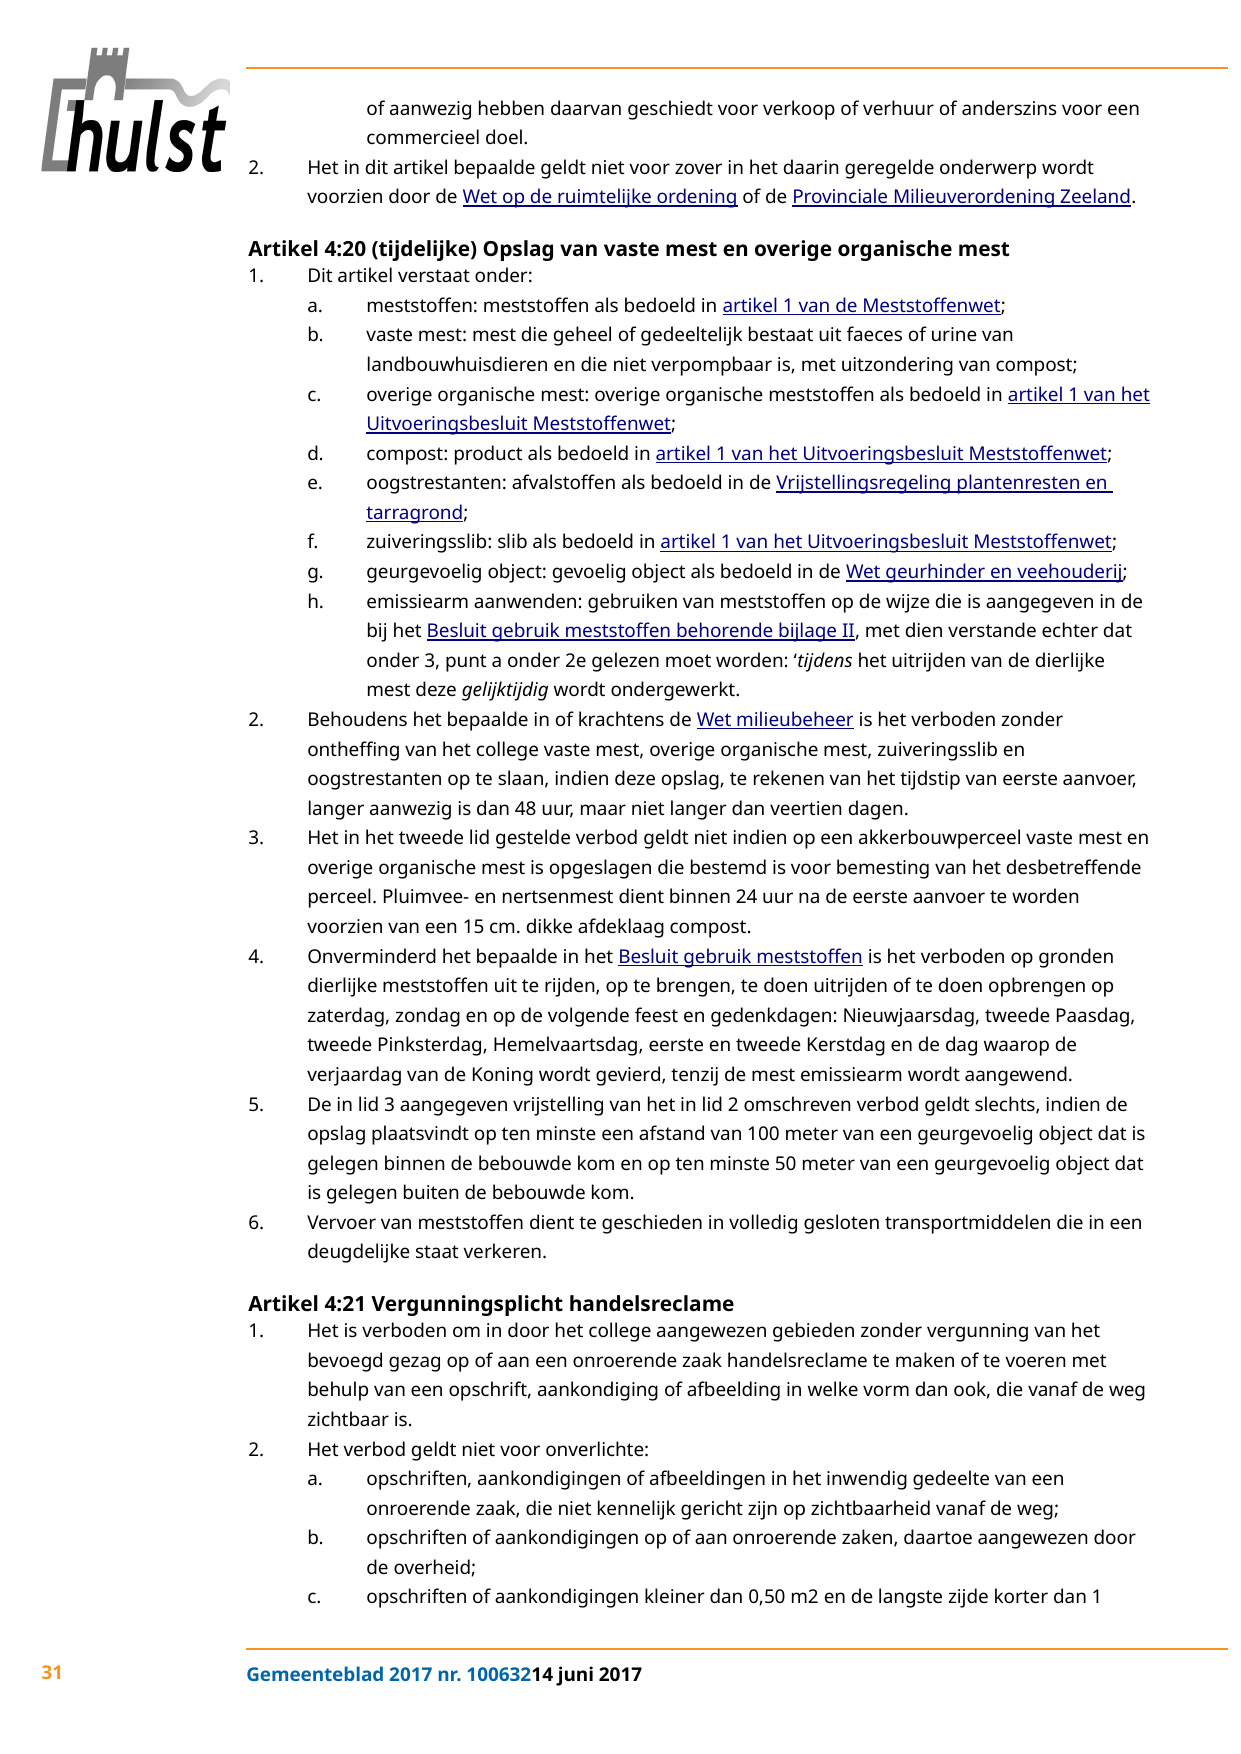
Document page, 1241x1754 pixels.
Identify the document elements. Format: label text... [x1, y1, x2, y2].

list compost: product als bedoeld in artikel 1 van het Uitvoeringsbesluit Meststoffenwet; [307, 440, 1152, 466]
list Het in het tweede lid gestelde verbod geldt niet indien op een akkerbouwperceel vaste mest en overige organische mest is opgeslagen die bestemd is voor bemesting van het desbetreffende perceel. Pluimvee- en nertsenmest dient binnen 24 uur na de eerste aanvoer te worden voorzien van een 15 cm. dikke afdeklaag compost. [248, 824, 1152, 939]
list Behoudens het bepaalde in of krachtens de Wet milieubeheer is het verboden zonder ontheffing van het college vaste mest, overige organische mest, zuiveringsslib en oogstrestanten op te slaan, indien deze opslag, te rekenen van het tijdstip van eerste aanvoer, langer aanwezig is dan 48 uur, maar niet langer dan veertien dagen. [248, 706, 1152, 821]
list opschriften of aankondigingen op of aan onroerende zaken, daartoe aangewezen door de overheid; [307, 1524, 1152, 1580]
text Artikel 4:21 Vergunningsplicht handelsreclame [248, 1289, 1152, 1317]
list Het verbod geldt niet voor onverlichte: [248, 1436, 1152, 1462]
picture [41, 47, 231, 172]
list vaste mest: mest die geheel of gedeeltelijk bestaat uit faeces of urine van landbouwhuisdieren en die niet verpompbaar is, met uitzondering van compost; [307, 322, 1152, 377]
list overige organische mest: overige organische meststoffen als bedoeld in artikel 1 van het Uitvoeringsbesluit Meststoffenwet; [307, 381, 1152, 436]
list Vervoer van meststoffen dient te geschieden in volledig gesloten transportmiddelen die in een deugdelijke staat verkeren. [248, 1209, 1152, 1264]
list geurgevoelig object: gevoelig object als bedoeld in de Wet geurhinder en veehouderij; [307, 558, 1152, 584]
list oogstrestanten: afvalstoffen als bedoeld in de Vrijstellingsregeling plantenresten en tarragrond; [307, 469, 1152, 525]
list Onverminderd het bepaalde in het Besluit gebruik meststoffen is het verboden op gronden dierlijke meststoffen uit te rijden, op te brengen, te doen uitrijden of te doen opbrengen op zaterdag, zondag en op de volgende feest en gedenkdagen: Nieuwjaarsdag, tweede Paasdag, tweede Pinksterdag, Hemelvaartsdag, eerste en tweede Kerstdag en de dag waarop de verjaardag van de Koning wordt gevierd, tenzij de mest emissiearm wordt aangewend. [248, 943, 1152, 1087]
list opschriften, aankondigingen of afbeeldingen in het inwendig gedeelte van een onroerende zaak, die niet kennelijk gericht zijn op zichtbaarheid vanaf de weg; [307, 1465, 1152, 1521]
list De in lid 3 aangegeven vrijstelling van het in lid 2 omschreven verbod geldt slechts, indien de opslag plaatsvindt op ten minste een afstand van 100 meter van een geurgevoelig object dat is gelegen binnen de bebouwde kom en op ten minste 50 meter van een geurgevoelig object dat is gelegen buiten de bebouwde kom. [248, 1091, 1152, 1205]
list emissiearm aanwenden: gebruiken van meststoffen op de wijze die is aangegeven in de bij het Besluit gebruik meststoffen behorende bijlage II, met dien verstande echter dat onder 3, punt a onder 2e gelezen moet worden: ‘tijdens het uitrijden van de dierlijke mest deze gelijktijdig wordt ondergewerkt. [307, 588, 1152, 702]
list Dit artikel verstaat onder: [248, 262, 1152, 288]
list zuiveringsslib: slib als bedoeld in artikel 1 van het Uitvoeringsbesluit Meststoffenwet; [307, 529, 1152, 554]
list of aanwezig hebben daarvan geschiedt voor verkoop of verhuur of anderszins voor een commercieel doel. [307, 95, 1152, 150]
text Artikel 4:20 (tijdelijke) Opslag van vaste mest en overige organische mest [248, 234, 1152, 262]
list Het is verboden om in door het college aangewezen gebieden zonder vergunning van het bevoegd gezag op of aan een onroerende zaak handelsreclame te maken of te voeren met behulp van een opschrift, aankondiging of afbeelding in welke vorm dan ook, die vanaf de weg zichtbaar is. [248, 1317, 1152, 1432]
list meststoffen: meststoffen als bedoeld in artikel 1 van de Meststoffenwet; [307, 292, 1152, 318]
list Het in dit artikel bepaalde geldt niet voor zover in het daarin geregelde onderwerp wordt voorzien door de Wet op de ruimtelijke ordening of de Provinciale Milieuverordening Zeeland. [248, 154, 1152, 209]
list opschriften of aankondigingen kleiner dan 0,50 m2 en de langste zijde korter dan 1 [307, 1584, 1152, 1609]
